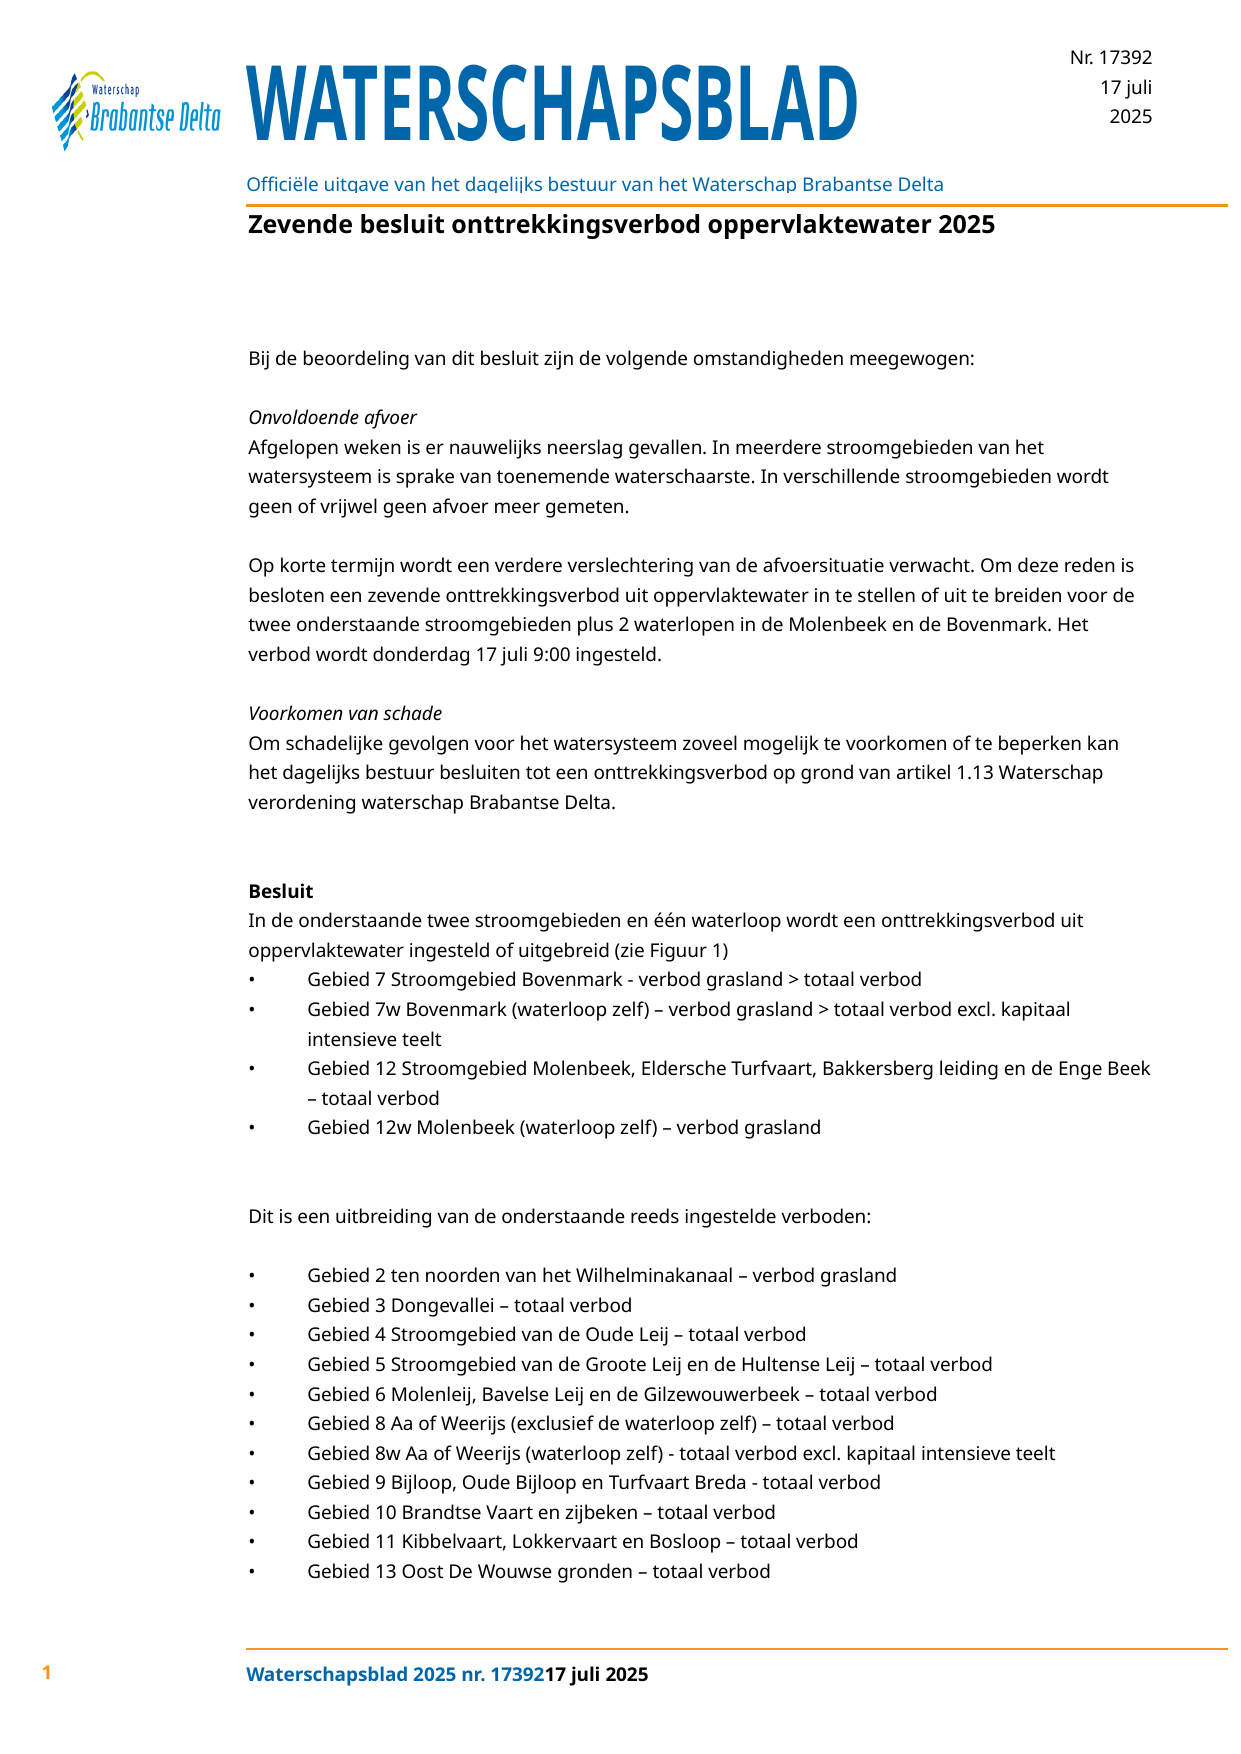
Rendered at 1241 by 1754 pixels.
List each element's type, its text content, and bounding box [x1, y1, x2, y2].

list Gebied 12w Molenbeek (waterloop zelf) – verbod grasland [248, 1114, 1152, 1140]
text Zevende besluit onttrekkingsverbod oppervlaktewater 2025 [248, 207, 1152, 241]
list Gebied 2 ten noorden van het Wilhelminakanaal – verbod grasland [248, 1262, 1152, 1288]
list Gebied 10 Brandtse Vaart en zijbeken – totaal verbod [248, 1499, 1152, 1525]
picture [41, 47, 231, 172]
text Onvoldoende afvoer [248, 404, 1152, 430]
text Om schadelijke gevolgen voor het watersysteem zoveel mogelijk te voorkomen of te beperken kan het dagelijks bestuur besluiten tot een onttrekkingsverbod op grond van artikel 1.13 Waterschap verordening waterschap Brabantse Delta. [248, 730, 1152, 815]
list Gebied 4 Stroomgebied van de Oude Leij – totaal verbod [248, 1322, 1152, 1347]
text Afgelopen weken is er nauwelijks neerslag gevallen. In meerdere stroomgebieden van het watersysteem is sprake van toenemende waterschaarste. In verschillende stroomgebieden wordt geen of vrijwel geen afvoer meer gemeten. [248, 434, 1152, 519]
list Gebied 3 Dongevallei – totaal verbod [248, 1292, 1152, 1318]
text Dit is een uitbreiding van de onderstaande reeds ingestelde verboden: [248, 1203, 1152, 1229]
text Op korte termijn wordt een verdere verslechtering van de afvoersituatie verwacht. Om deze reden is besloten een zevende onttrekkingsverbod uit oppervlaktewater in te stellen of uit te breiden voor de twee onderstaande stroomgebieden plus 2 waterlopen in de Molenbeek en de Bovenmark. Het verbod wordt donderdag 17 juli 9:00 ingesteld. [248, 552, 1152, 667]
list Gebied 7w Bovenmark (waterloop zelf) – verbod grasland > totaal verbod excl. kapitaal intensieve teelt [248, 996, 1152, 1051]
list Gebied 9 Bijloop, Oude Bijloop en Turfvaart Breda - totaal verbod [248, 1469, 1152, 1495]
list Gebied 11 Kibbelvaart, Lokkervaart en Bosloop – totaal verbod [248, 1529, 1152, 1554]
list Gebied 8 Aa of Weerijs (exclusief de waterloop zelf) – totaal verbod [248, 1410, 1152, 1436]
list Gebied 7 Stroomgebied Bovenmark - verbod grasland > totaal verbod [248, 967, 1152, 992]
text Bij de beoordeling van dit besluit zijn de volgende omstandigheden meegewogen: [248, 345, 1152, 371]
text Besluit [248, 878, 1152, 903]
list Gebied 6 Molenleij, Bavelse Leij en de Gilzewouwerbeek – totaal verbod [248, 1381, 1152, 1406]
list Gebied 5 Stroomgebied van de Groote Leij en de Hultense Leij – totaal verbod [248, 1351, 1152, 1377]
list Gebied 12 Stroomgebied Molenbeek, Eldersche Turfvaart, Bakkersberg leiding en de Enge Beek – totaal verbod [248, 1055, 1152, 1111]
list Gebied 8w Aa of Weerijs (waterloop zelf) - totaal verbod excl. kapitaal intensieve teelt [248, 1440, 1152, 1466]
list Gebied 13 Oost De Wouwse gronden – totaal verbod [248, 1558, 1152, 1584]
text Voorkomen van schade [248, 700, 1152, 726]
text In de onderstaande twee stroomgebieden en één waterloop wordt een onttrekkingsverbod uit oppervlaktewater ingesteld of uitgebreid (zie Figuur 1) [248, 907, 1152, 963]
